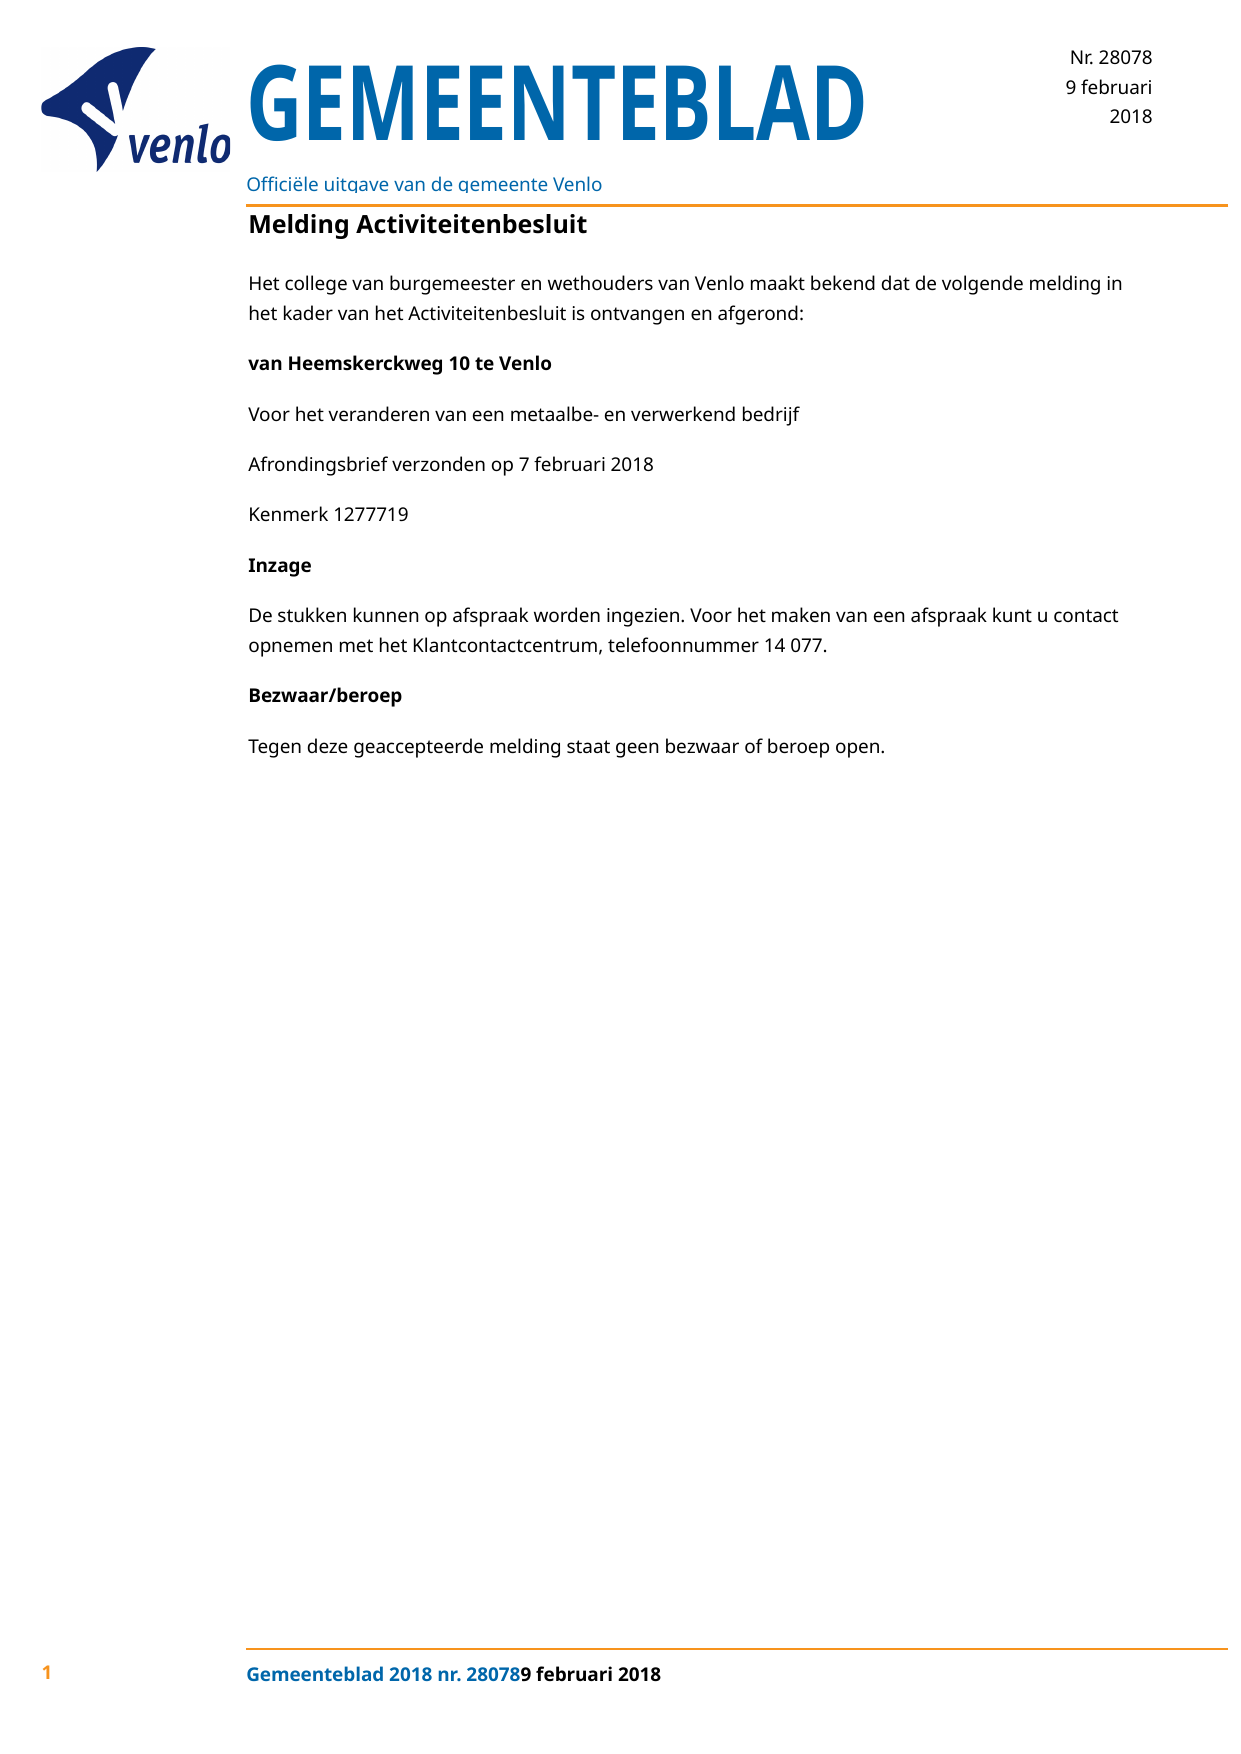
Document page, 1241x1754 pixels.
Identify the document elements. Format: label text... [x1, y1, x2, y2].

picture [41, 47, 231, 172]
text Bezwaar/beroep [248, 682, 1152, 708]
text Afrondingsbrief verzonden op 7 februari 2018 [248, 451, 1152, 477]
text De stukken kunnen op afspraak worden ingezien. Voor het maken van een afspraak kunt u contact opnemen met het Klantcontactcentrum, telefoonnummer 14 077. [248, 602, 1152, 658]
text Tegen deze geaccepteerde melding staat geen bezwaar of beroep open. [248, 733, 1152, 758]
text Melding Activiteitenbesluit [248, 207, 1152, 241]
text van Heemskerckweg 10 te Venlo [248, 350, 1152, 376]
text Voor het veranderen van een metaalbe- en verwerkend bedrijf [248, 401, 1152, 426]
text Inzage [248, 552, 1152, 578]
text Kenmerk 1277719 [248, 502, 1152, 527]
text Het college van burgemeester en wethouders van Venlo maakt bekend dat de volgende melding in het kader van het Activiteitenbesluit is ontvangen en afgerond: [248, 270, 1152, 326]
